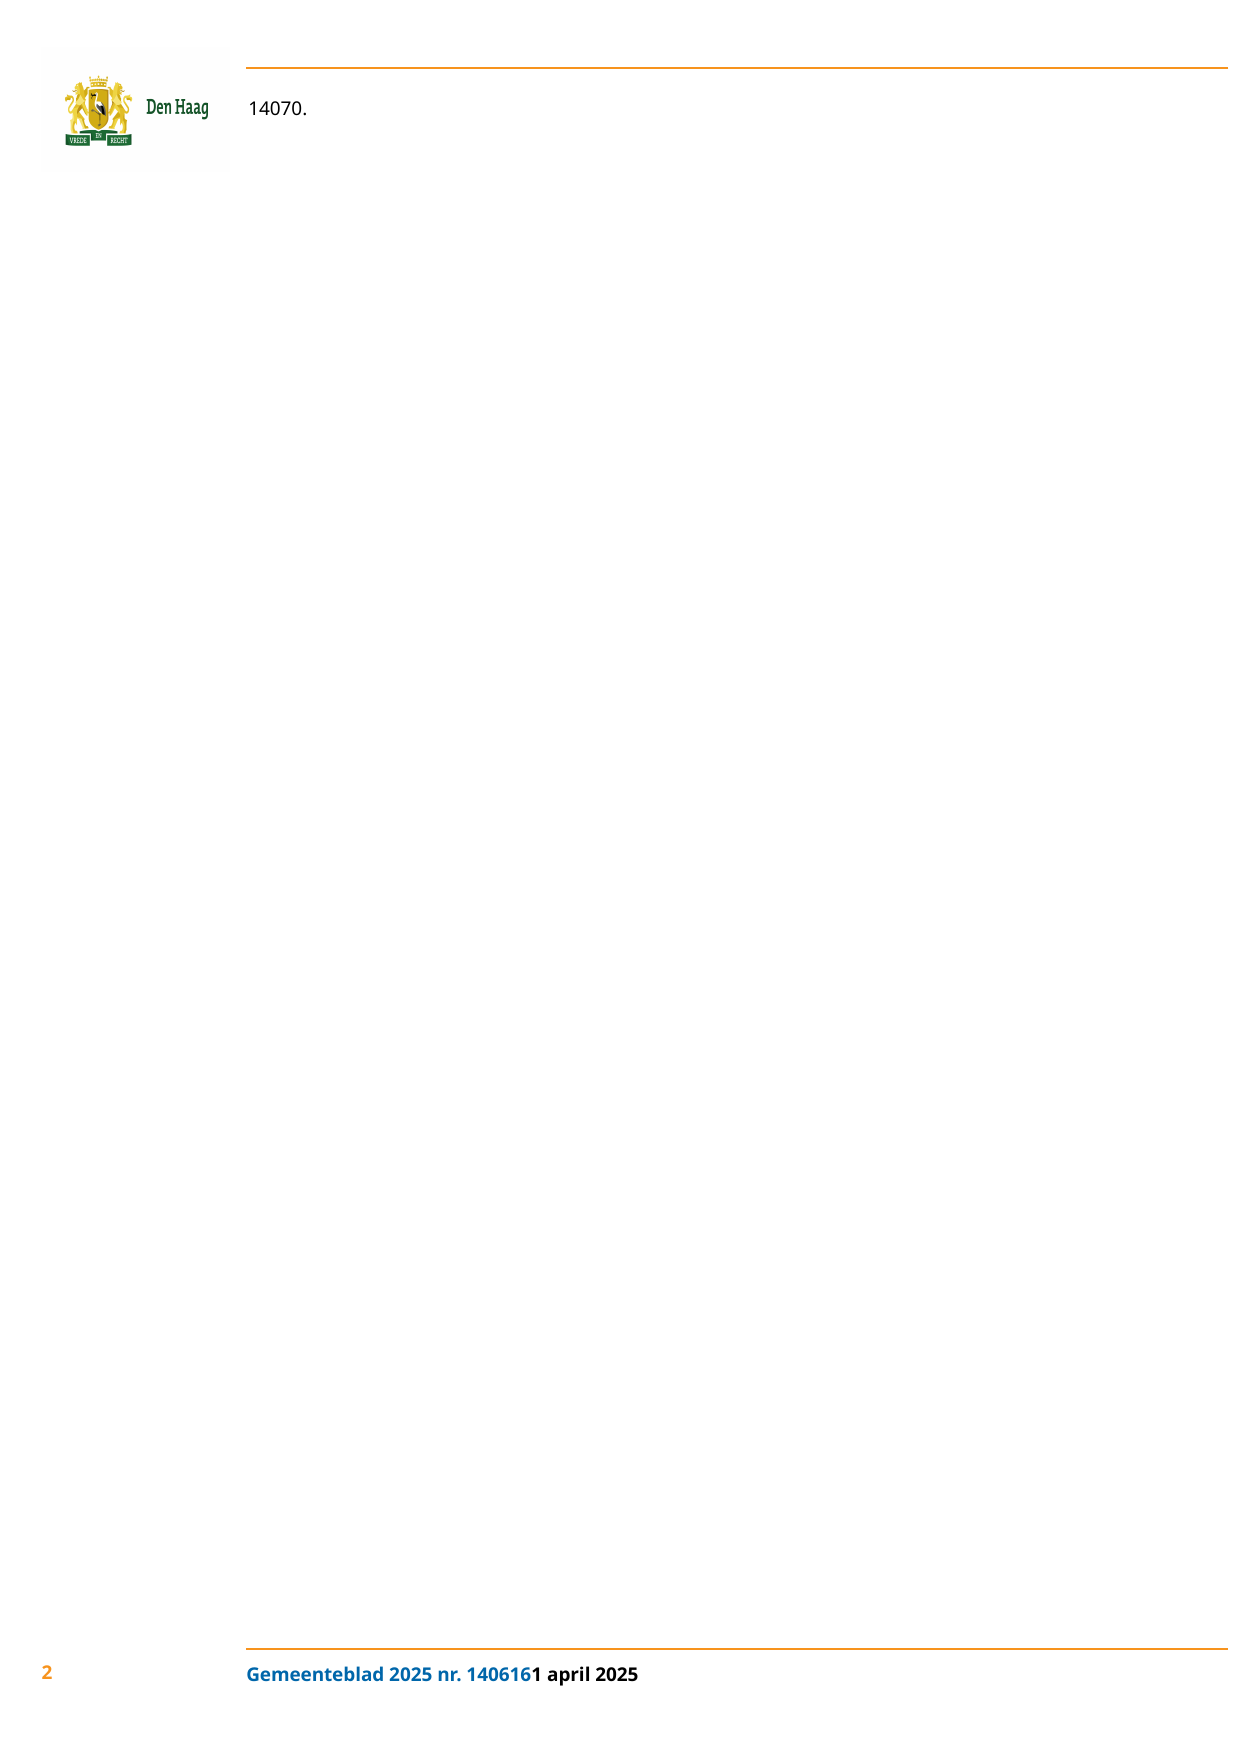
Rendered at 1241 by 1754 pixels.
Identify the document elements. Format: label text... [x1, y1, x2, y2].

picture [41, 47, 231, 172]
text 14070. [248, 95, 1152, 121]
